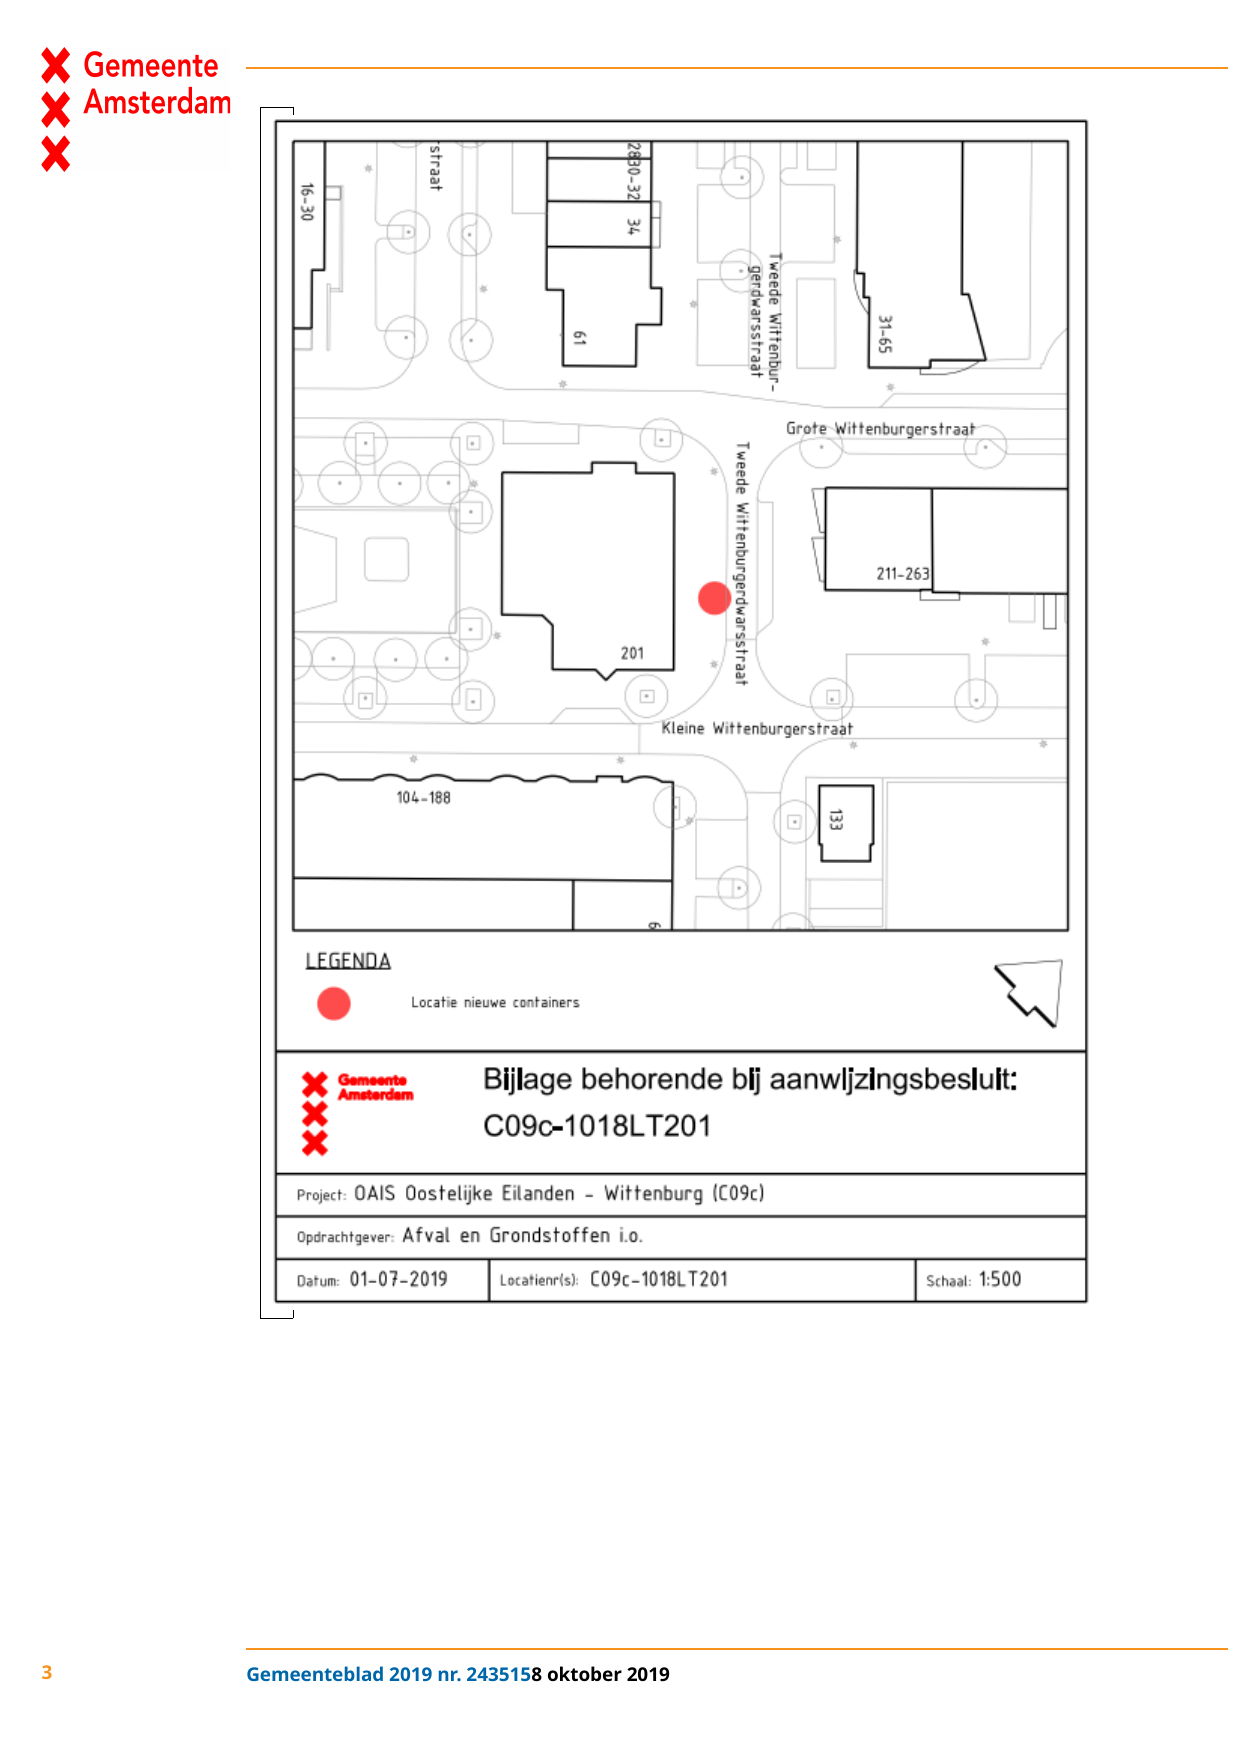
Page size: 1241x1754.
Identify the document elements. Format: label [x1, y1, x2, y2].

picture [41, 47, 231, 172]
picture [268, 115, 1096, 1310]
